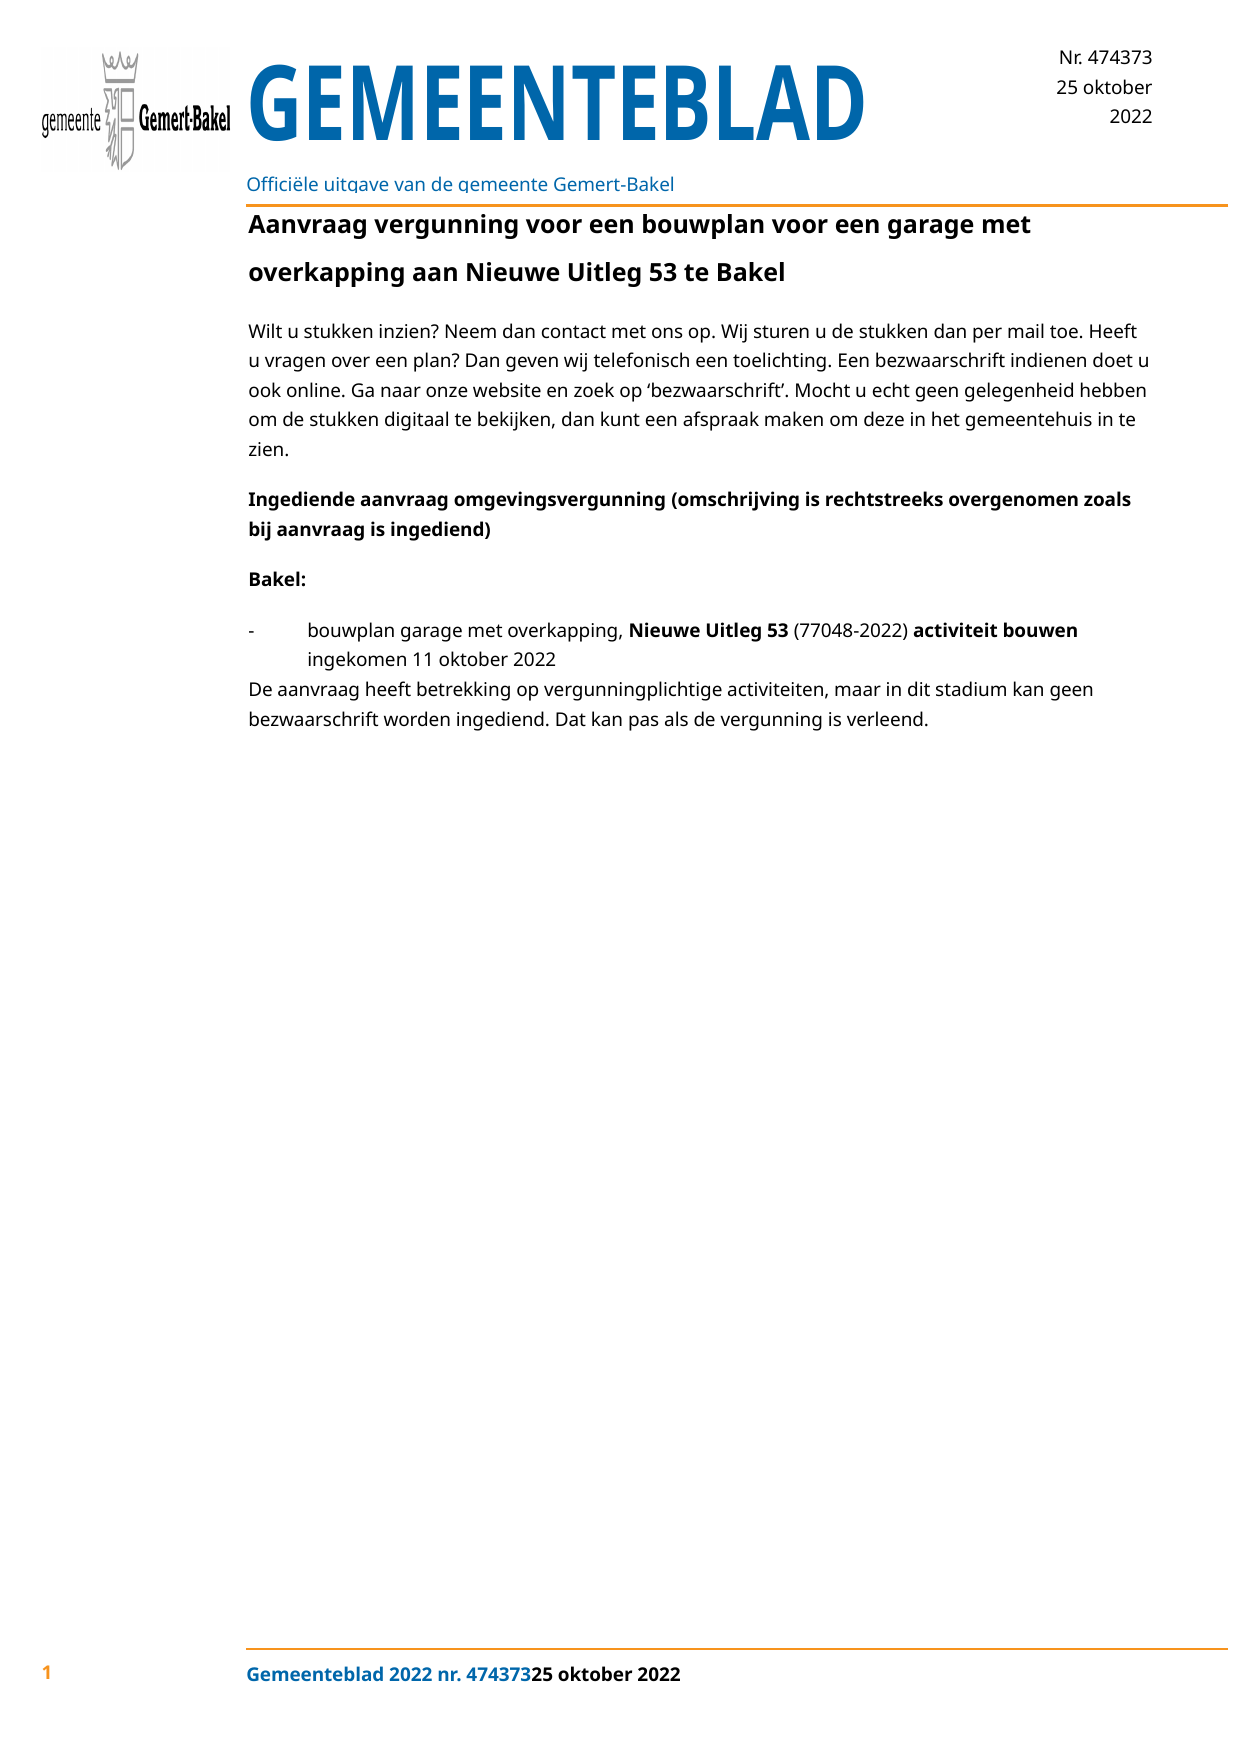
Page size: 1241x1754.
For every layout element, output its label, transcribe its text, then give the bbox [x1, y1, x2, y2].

list bouwplan garage met overkapping, Nieuwe Uitleg 53 (77048-2022) activiteit bouwen ingekomen 11 oktober 2022 [248, 617, 1152, 672]
picture [41, 47, 231, 172]
text Wilt u stukken inzien? Neem dan contact met ons op. Wij sturen u de stukken dan per mail toe. Heeft u vragen over een plan? Dan geven wij telefonisch een toelichting. Een bezwaarschrift indienen doet u ook online. Ga naar onze website en zoek op ‘bezwaarschrift’. Mocht u echt geen gelegenheid hebben om de stukken digitaal te bekijken, dan kunt een afspraak maken om deze in het gemeentehuis in te zien. [248, 318, 1152, 462]
text De aanvraag heeft betrekking op vergunningplichtige activiteiten, maar in dit stadium kan geen bezwaarschrift worden ingediend. Dat kan pas als de vergunning is verleend. [248, 676, 1152, 732]
text Ingediende aanvraag omgevingsvergunning (omschrijving is rechtstreeks overgenomen zoals bij aanvraag is ingediend) [248, 487, 1152, 542]
text Bakel: [248, 567, 1152, 592]
text Aanvraag vergunning voor een bouwplan voor een garage met overkapping aan Nieuwe Uitleg 53 te Bakel [248, 207, 1152, 288]
